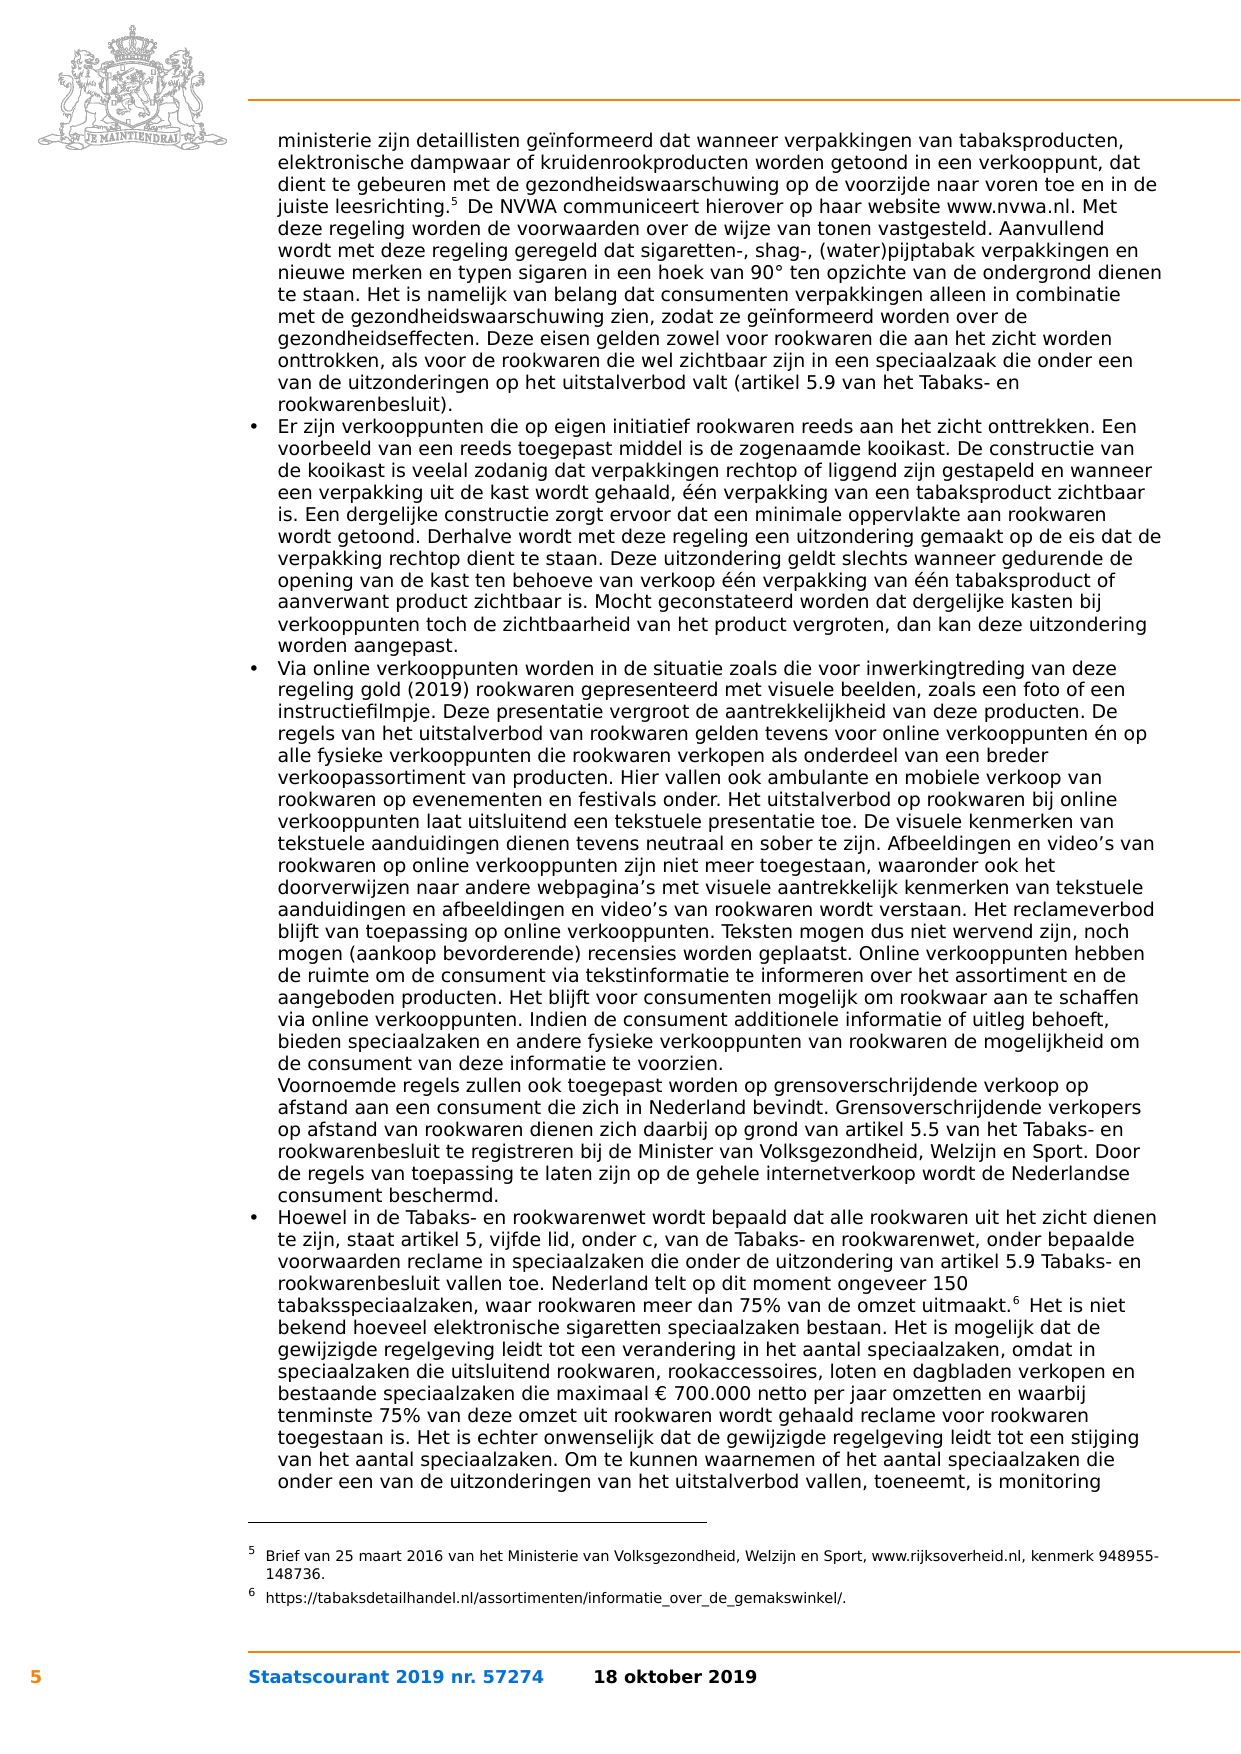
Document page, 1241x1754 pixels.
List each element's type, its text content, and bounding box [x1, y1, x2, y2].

text • Er zijn verkooppunten die op eigen initiatief rookwaren reeds aan het zicht onttrekken. Een voorbeeld van een reeds toegepast middel is de zogenaamde kooikast. De constructie van de kooikast is veelal zodanig dat verpakkingen rechtop of liggend zijn gestapeld en wanneer een verpakking uit de kast wordt gehaald, één verpakking van een tabaksproduct zichtbaar is. Een dergelijke constructie zorgt ervoor dat een minimale oppervlakte aan rookwaren wordt getoond. Derhalve wordt met deze regeling een uitzondering gemaakt op de eis dat de verpakking rechtop dient te staan. Deze uitzondering geldt slechts wanneer gedurende de opening van de kast ten behoeve van verkoop één verpakking van één tabaksproduct of aanverwant product zichtbaar is. Mocht geconstateerd worden dat dergelijke kasten bij verkooppunten toch de zichtbaarheid van het product vergroten, dan kan deze uitzondering worden aangepast. [248, 416, 1163, 657]
text ministerie zijn detaillisten geïnformeerd dat wanneer verpakkingen van tabaksproducten, elektronische dampwaar of kruidenrookproducten worden getoond in een verkooppunt, dat dient te gebeuren met de gezondheidswaarschuwing op de voorzijde naar voren toe en in de juiste leesrichting. De NVWA communiceert hierover op haar website www.nvwa.nl. Met deze regeling worden de voorwaarden over de wijze van tonen vastgesteld. Aanvullend wordt met deze regeling geregeld dat sigaretten-, shag-, (water)pijptabak verpakkingen en nieuwe merken en typen sigaren in een hoek van 90° ten opzichte van de ondergrond dienen te staan. Het is namelijk van belang dat consumenten verpakkingen alleen in combinatie met de gezondheidswaarschuwing zien, zodat ze geïnformeerd worden over de gezondheidseffecten. Deze eisen gelden zowel voor rookwaren die aan het zicht worden onttrokken, als voor de rookwaren die wel zichtbaar zijn in een speciaalzaak die onder een van de uitzonderingen op het uitstalverbod valt (artikel 5.9 van het Tabaks- en rookwarenbesluit). [248, 130, 1163, 416]
text https://tabaksdetailhandel.nl/assortimenten/informatie_over_de_gemakswinkel/. [248, 1586, 1163, 1608]
text • Via online verkooppunten worden in de situatie zoals die voor inwerkingtreding van deze regeling gold (2019) rookwaren gepresenteerd met visuele beelden, zoals een foto of een instructiefilmpje. Deze presentatie vergroot de aantrekkelijkheid van deze producten. De regels van het uitstalverbod van rookwaren gelden tevens voor online verkooppunten én op alle fysieke verkooppunten die rookwaren verkopen als onderdeel van een breder verkoopassortiment van producten. Hier vallen ook ambulante en mobiele verkoop van rookwaren op evenementen en festivals onder. Het uitstalverbod op rookwaren bij online verkooppunten laat uitsluitend een tekstuele presentatie toe. De visuele kenmerken van tekstuele aanduidingen dienen tevens neutraal en sober te zijn. Afbeeldingen en video’s van rookwaren op online verkooppunten zijn niet meer toegestaan, waaronder ook het doorverwijzen naar andere webpagina’s met visuele aantrekkelijk kenmerken van tekstuele aanduidingen en afbeeldingen en video’s van rookwaren wordt verstaan. Het reclameverbod blijft van toepassing op online verkooppunten. Teksten mogen dus niet wervend zijn, noch mogen (aankoop bevorderende) recensies worden geplaatst. Online verkooppunten hebben de ruimte om de consument via tekstinformatie te informeren over het assortiment en de aangeboden producten. Het blijft voor consumenten mogelijk om rookwaar aan te schaffen via online verkooppunten. Indien de consument additionele informatie of uitleg behoeft, bieden speciaalzaken en andere fysieke verkooppunten van rookwaren de mogelijkheid om de consument van deze informatie te voorzien. [248, 657, 1163, 1075]
text • Hoewel in de Tabaks- en rookwarenwet wordt bepaald dat alle rookwaren uit het zicht dienen te zijn, staat artikel 5, vijfde lid, onder c, van de Tabaks- en rookwarenwet, onder bepaalde voorwaarden reclame in speciaalzaken die onder de uitzondering van artikel 5.9 Tabaks- en rookwarenbesluit vallen toe. Nederland telt op dit moment ongeveer 150 tabaksspeciaalzaken, waar rookwaren meer dan 75% van de omzet uitmaakt. Het is niet bekend hoeveel elektronische sigaretten speciaalzaken bestaan. Het is mogelijk dat de gewijzigde regelgeving leidt tot een verandering in het aantal speciaalzaken, omdat in speciaalzaken die uitsluitend rookwaren, rookaccessoires, loten en dagbladen verkopen en bestaande speciaalzaken die maximaal € 700.000 netto per jaar omzetten en waarbij tenminste 75% van deze omzet uit rookwaren wordt gehaald reclame voor rookwaren toegestaan is. Het is echter onwenselijk dat de gewijzigde regelgeving leidt tot een stijging van het aantal speciaalzaken. Om te kunnen waarnemen of het aantal speciaalzaken die onder een van de uitzonderingen van het uitstalverbod vallen, toeneemt, is monitoring [248, 1207, 1163, 1493]
text Brief van 25 maart 2016 van het Ministerie van Volksgezondheid, Welzijn en Sport, www.rijksoverheid.nl, kenmerk 948955-148736. [248, 1544, 1163, 1583]
picture [38, 25, 227, 150]
text Voornoemde regels zullen ook toegepast worden op grensoverschrijdende verkoop op afstand aan een consument die zich in Nederland bevindt. Grensoverschrijdende verkopers op afstand van rookwaren dienen zich daarbij op grond van artikel 5.5 van het Tabaks- en rookwarenbesluit te registreren bij de Minister van Volksgezondheid, Welzijn en Sport. Door de regels van toepassing te laten zijn op de gehele internetverkoop wordt de Nederlandse consument beschermd. [277, 1075, 1163, 1207]
